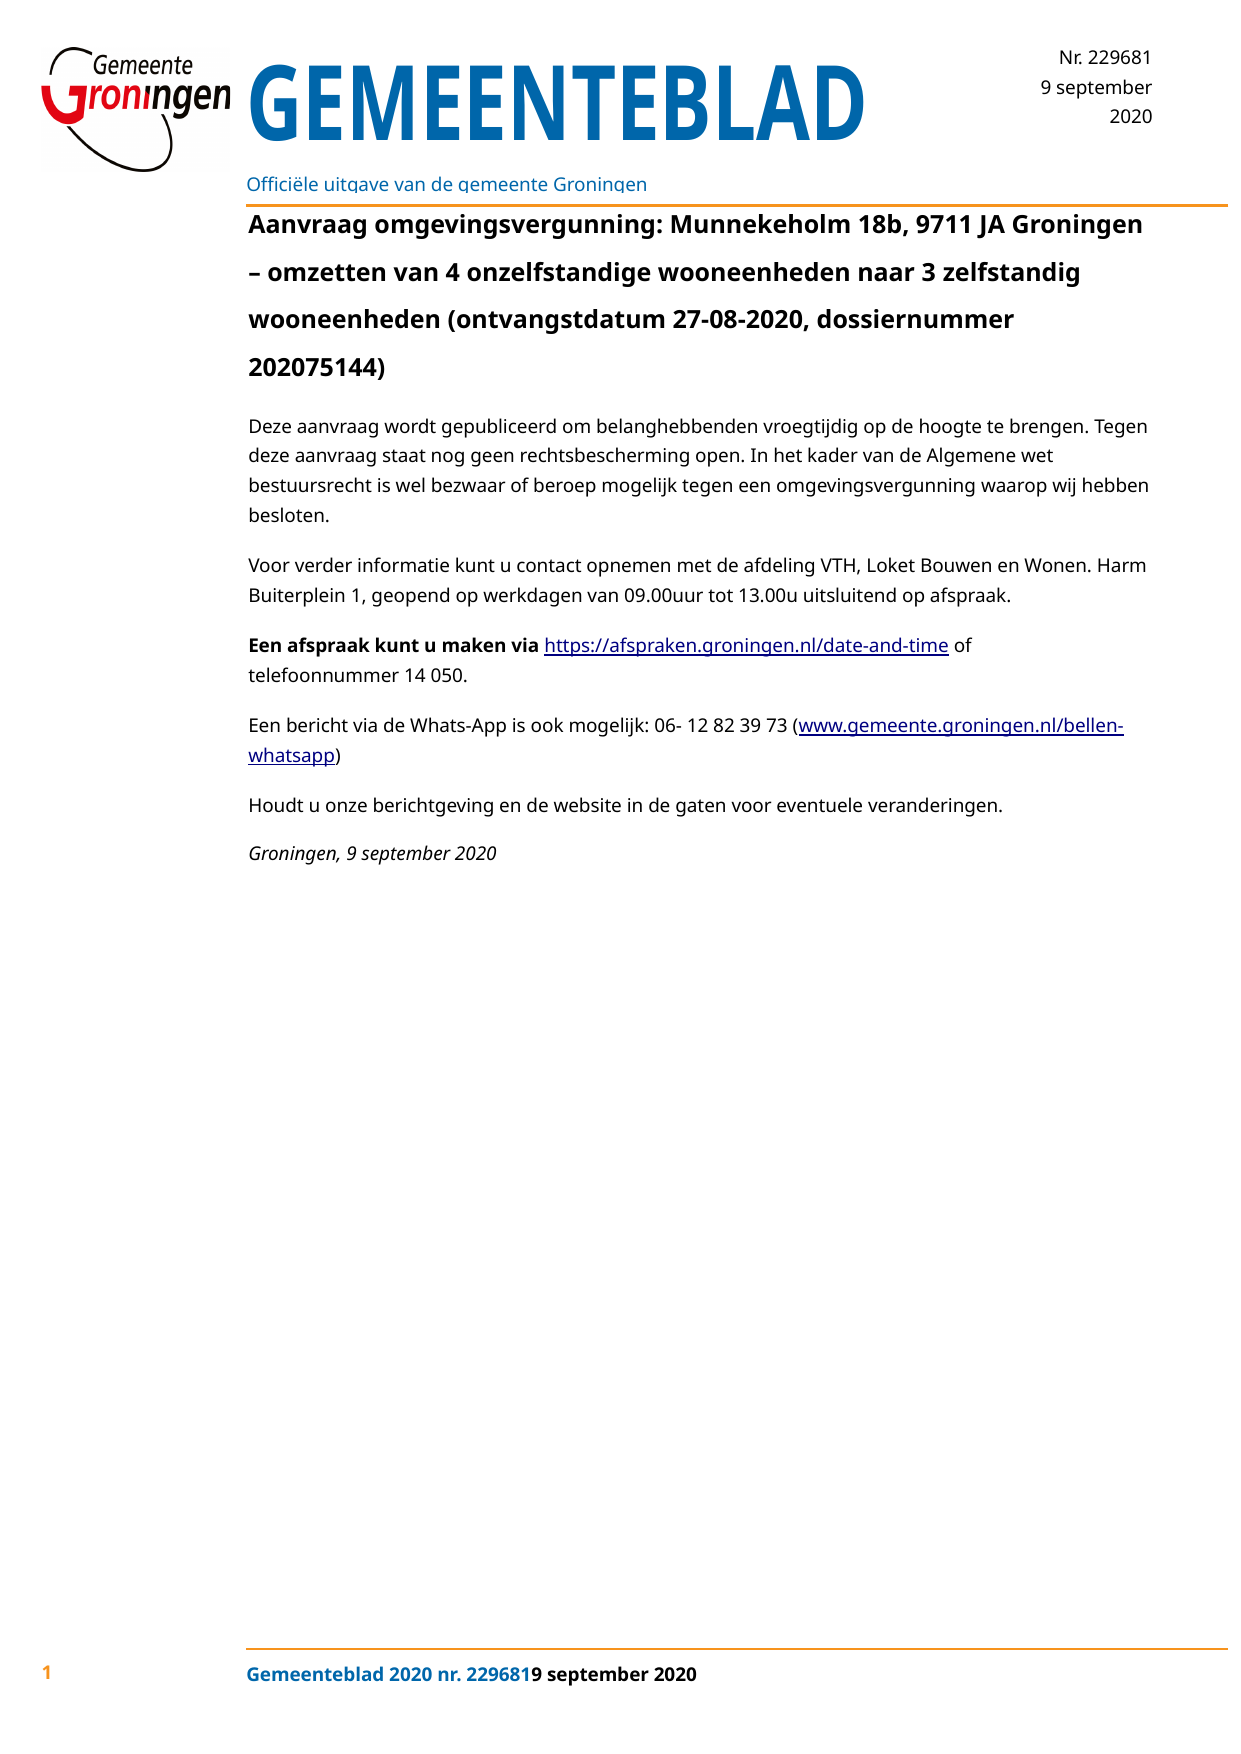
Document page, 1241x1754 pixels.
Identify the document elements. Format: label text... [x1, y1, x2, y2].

text Groningen, 9 september 2020 [248, 840, 1152, 866]
text Aanvraag omgevingsvergunning: Munnekeholm 18b, 9711 JA Groningen – omzetten van 4 onzelfstandige wooneenheden naar 3 zelfstandig wooneenheden (ontvangstdatum 27-08-2020, dossiernummer 202075144) [248, 207, 1152, 384]
text Deze aanvraag wordt gepubliceerd om belanghebbenden vroegtijdig op de hoogte te brengen. Tegen deze aanvraag staat nog geen rechtsbescherming open. In het kader van de Algemene wet bestuursrecht is wel bezwaar of beroep mogelijk tegen een omgevingsvergunning waarop wij hebben besloten. [248, 413, 1152, 528]
text Houdt u onze berichtgeving en de website in de gaten voor eventuele veranderingen. [248, 792, 1152, 818]
text Voor verder informatie kunt u contact opnemen met de afdeling VTH, Loket Bouwen en Wonen. Harm Buiterplein 1, geopend op werkdagen van 09.00uur tot 13.00u uitsluitend op afspraak. [248, 552, 1152, 608]
picture [41, 47, 231, 172]
text Een afspraak kunt u maken via https://afspraken.groningen.nl/date-and-time of telefoonnummer 14 050. [248, 632, 1152, 688]
text Een bericht via de Whats-App is ook mogelijk: 06- 12 82 39 73 (www.gemeente.groningen.nl/bellen-whatsapp) [248, 712, 1152, 768]
